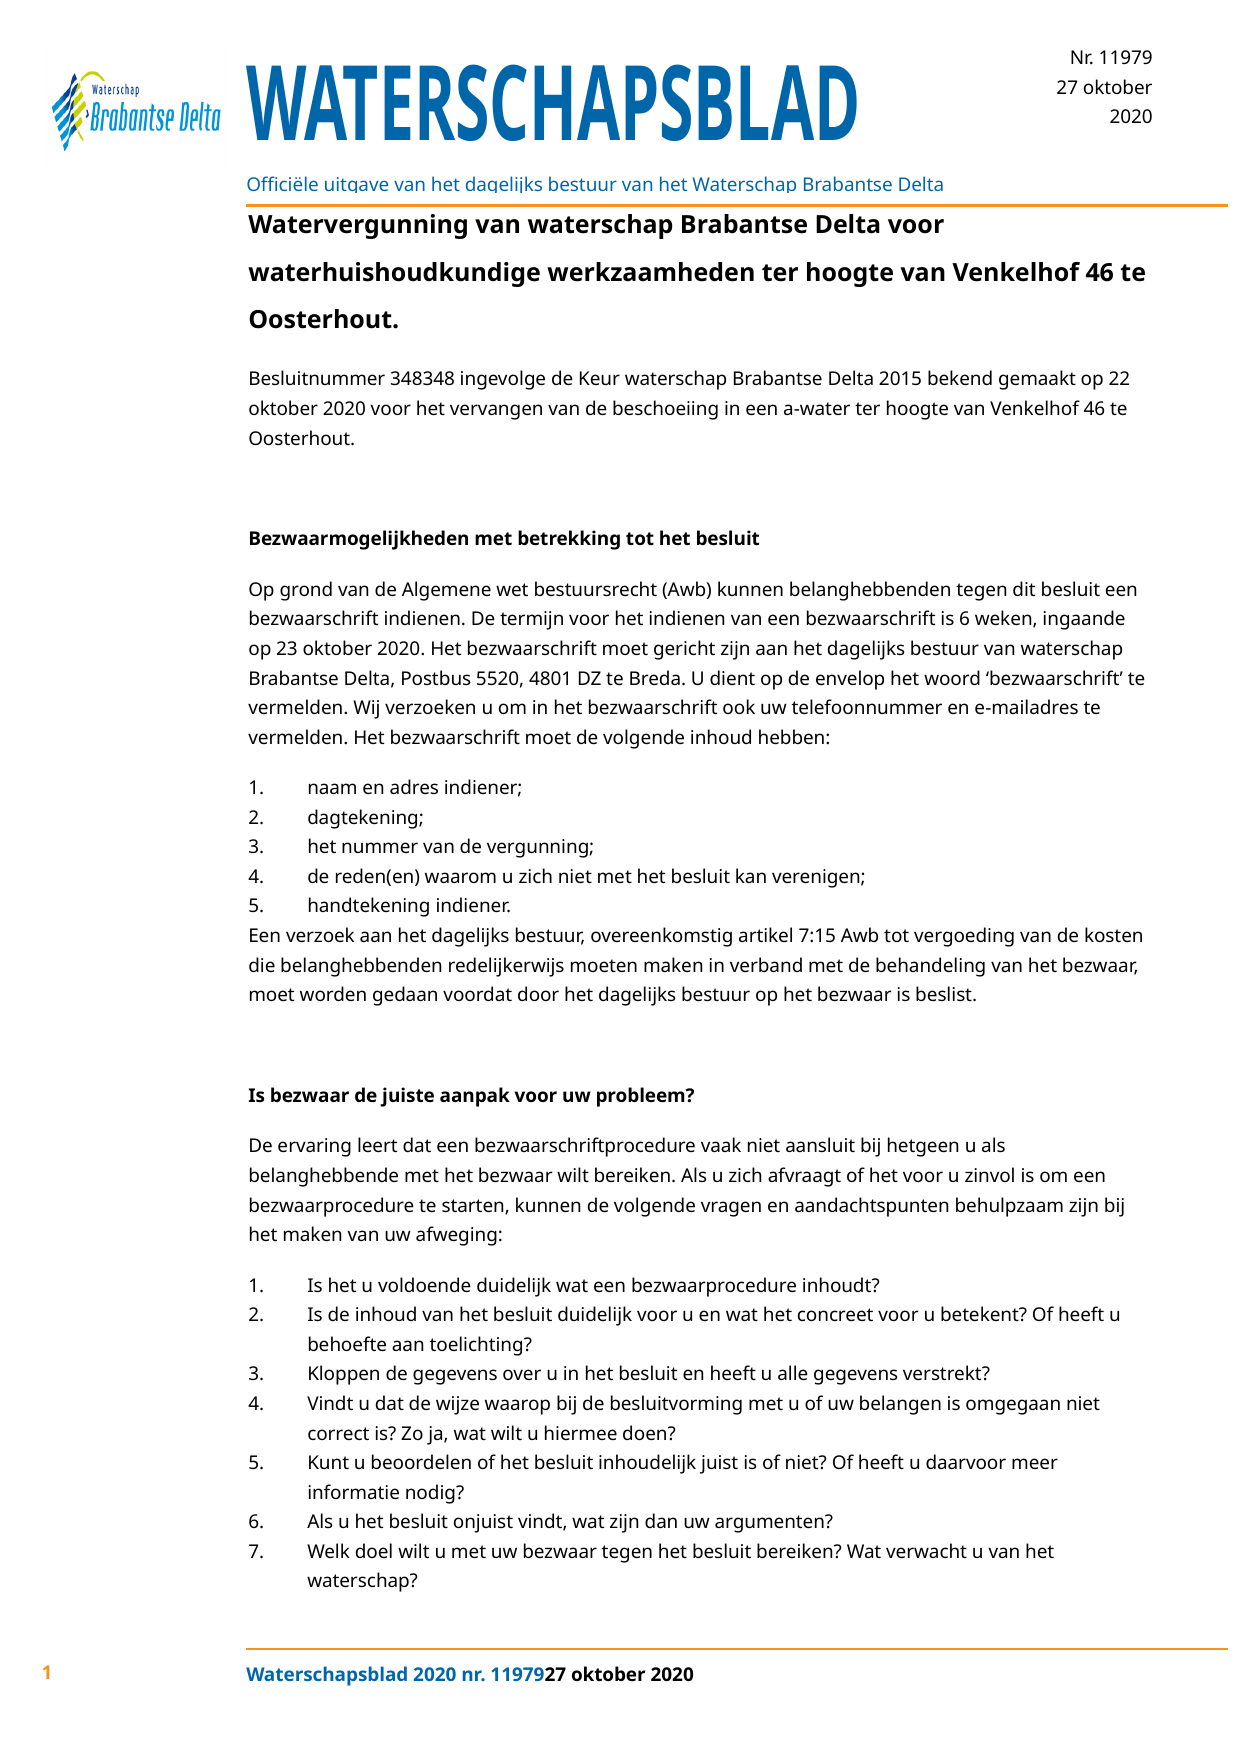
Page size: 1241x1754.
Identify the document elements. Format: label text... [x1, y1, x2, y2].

list dagtekening; [248, 804, 1152, 829]
list naam en adres indiener; [248, 774, 1152, 800]
text Besluitnummer 348348 ingevolge de Keur waterschap Brabantse Delta 2015 bekend gemaakt op 22 oktober 2020 voor het vervangen van de beschoeiing in een a-water ter hoogte van Venkelhof 46 te Oosterhout. [248, 366, 1152, 450]
picture [41, 47, 231, 172]
text Bezwaarmogelijkheden met betrekking tot het besluit [248, 526, 1152, 551]
list Is de inhoud van het besluit duidelijk voor u en wat het concreet voor u betekent? Of heeft u behoefte aan toelichting? [248, 1301, 1152, 1357]
list Kunt u beoordelen of het besluit inhoudelijk juist is of niet? Of heeft u daarvoor meer informatie nodig? [248, 1449, 1152, 1504]
text Watervergunning van waterschap Brabantse Delta voor waterhuishoudkundige werkzaamheden ter hoogte van Venkelhof 46 te Oosterhout. [248, 207, 1152, 336]
text Is bezwaar de juiste aanpak voor uw probleem? [248, 1082, 1152, 1108]
list Als u het besluit onjuist vindt, wat zijn dan uw argumenten? [248, 1508, 1152, 1534]
list handtekening indiener. [248, 893, 1152, 918]
text Een verzoek aan het dagelijks bestuur, overeenkomstig artikel 7:15 Awb tot vergoeding van de kosten die belanghebbenden redelijkerwijs moeten maken in verband met de behandeling van het bezwaar, moet worden gedaan voordat door het dagelijks bestuur op het bezwaar is beslist. [248, 922, 1152, 1007]
list Kloppen de gegevens over u in het besluit en heeft u alle gegevens verstrekt? [248, 1361, 1152, 1386]
list Is het u voldoende duidelijk wat een bezwaarprocedure inhoudt? [248, 1272, 1152, 1297]
list Vindt u dat de wijze waarop bij de besluitvorming met u of uw belangen is omgegaan niet correct is? Zo ja, wat wilt u hiermee doen? [248, 1390, 1152, 1445]
list het nummer van de vergunning; [248, 833, 1152, 859]
list de reden(en) waarom u zich niet met het besluit kan verenigen; [248, 863, 1152, 889]
list Welk doel wilt u met uw bezwaar tegen het besluit bereiken? Wat verwacht u van het waterschap? [248, 1538, 1152, 1593]
text De ervaring leert dat een bezwaarschriftprocedure vaak niet aansluit bij hetgeen u als belanghebbende met het bezwaar wilt bereiken. Als u zich afvraagt of het voor u zinvol is om een bezwaarprocedure te starten, kunnen de volgende vragen en aandachtspunten behulpzaam zijn bij het maken van uw afweging: [248, 1133, 1152, 1247]
text Op grond van de Algemene wet bestuursrecht (Awb) kunnen belanghebbenden tegen dit besluit een bezwaarschrift indienen. De termijn voor het indienen van een bezwaarschrift is 6 weken, ingaande op 23 oktober 2020. Het bezwaarschrift moet gericht zijn aan het dagelijks bestuur van waterschap Brabantse Delta, Postbus 5520, 4801 DZ te Breda. U dient op de envelop het woord ‘bezwaarschrift’ te vermelden. Wij verzoeken u om in het bezwaarschrift ook uw telefoonnummer en e‑mailadres te vermelden. Het bezwaarschrift moet de volgende inhoud hebben: [248, 576, 1152, 749]
